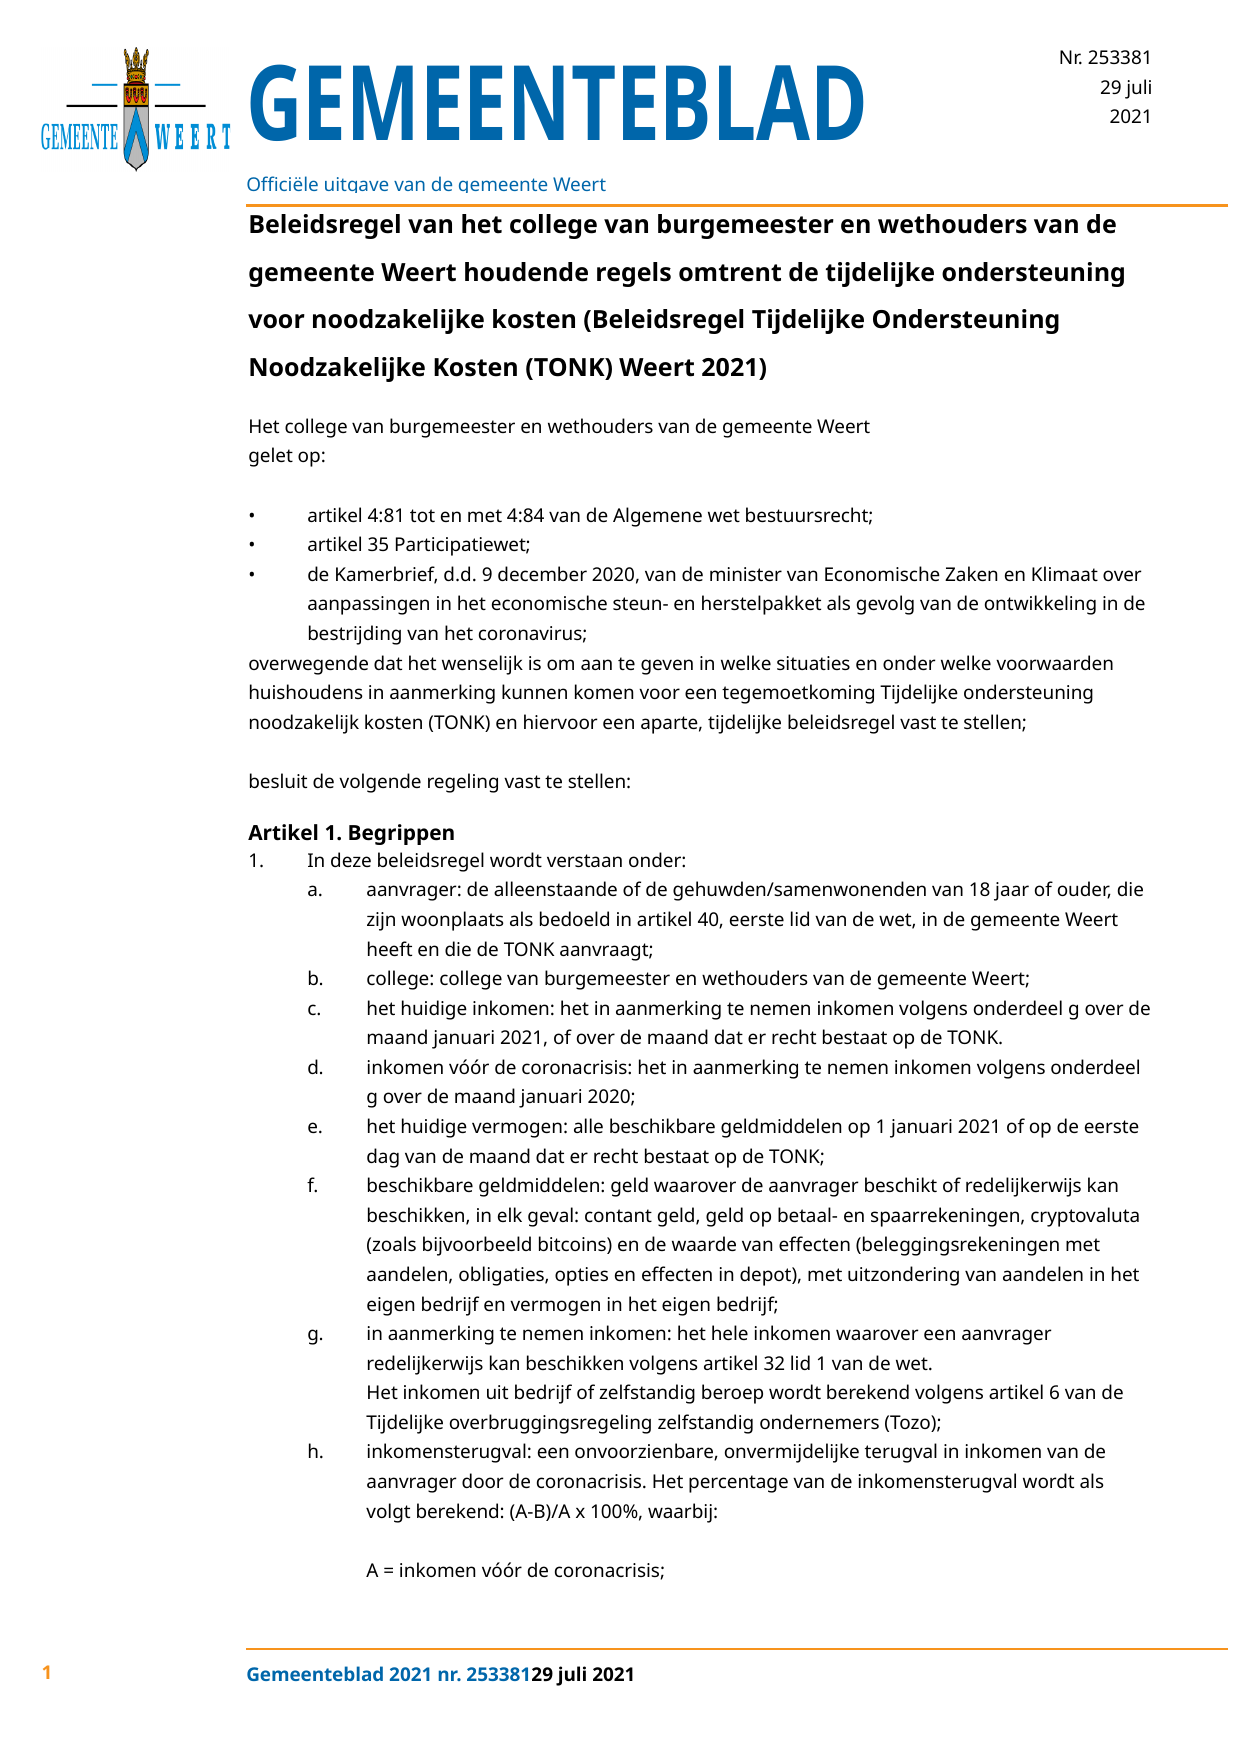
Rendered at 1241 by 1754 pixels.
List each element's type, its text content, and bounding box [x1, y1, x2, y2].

text Beleidsregel van het college van burgemeester en wethouders van de gemeente Weert houdende regels omtrent de tijdelijke ondersteuning voor noodzakelijke kosten (Beleidsregel Tijdelijke Ondersteuning Noodzakelijke Kosten (TONK) Weert 2021) [248, 207, 1152, 384]
list artikel 4:81 tot en met 4:84 van de Algemene wet bestuursrecht; [248, 502, 1152, 528]
text overwegende dat het wenselijk is om aan te geven in welke situaties en onder welke voorwaarden huishoudens in aanmerking kunnen komen voor een tegemoetkoming Tijdelijke ondersteuning noodzakelijk kosten (TONK) en hiervoor een aparte, tijdelijke beleidsregel vast te stellen; [248, 650, 1152, 735]
text Het college van burgemeester en wethouders van de gemeente Weert [248, 413, 1152, 439]
picture [41, 47, 231, 172]
list In deze beleidsregel wordt verstaan onder: [248, 847, 1152, 873]
list aanvrager: de alleenstaande of de gehuwden/samenwonenden van 18 jaar of ouder, die zijn woonplaats als bedoeld in artikel 40, eerste lid van de wet, in de gemeente Weert heeft en die de TONK aanvraagt; [307, 877, 1152, 961]
list college: college van burgemeester en wethouders van de gemeente Weert; [307, 965, 1152, 991]
list Het inkomen uit bedrijf of zelfstandig beroep wordt berekend volgens artikel 6 van de Tijdelijke overbruggingsregeling zelfstandig ondernemers (Tozo); [307, 1379, 1152, 1435]
list inkomensterugval: een onvoorzienbare, onvermijdelijke terugval in inkomen van de aanvrager door de coronacrisis. Het percentage van de inkomensterugval wordt als volgt berekend: (A-B)/A x 100%, waarbij: [307, 1439, 1152, 1523]
list het huidige inkomen: het in aanmerking te nemen inkomen volgens onderdeel g over de maand januari 2021, of over de maand dat er recht bestaat op de TONK. [307, 995, 1152, 1050]
text Artikel 1. Begrippen [248, 818, 1152, 847]
text gelet op: [248, 443, 1152, 468]
list de Kamerbrief, d.d. 9 december 2020, van de minister van Economische Zaken en Klimaat over aanpassingen in het economische steun- en herstelpakket als gevolg van de ontwikkeling in de bestrijding van het coronavirus; [248, 561, 1152, 646]
list in aanmerking te nemen inkomen: het hele inkomen waarover een aanvrager redelijkerwijs kan beschikken volgens artikel 32 lid 1 van de wet. [307, 1320, 1152, 1376]
text besluit de volgende regeling vast te stellen: [248, 768, 1152, 794]
list A = inkomen vóór de coronacrisis; [307, 1557, 1152, 1583]
list beschikbare geldmiddelen: geld waarover de aanvrager beschikt of redelijkerwijs kan beschikken, in elk geval: contant geld, geld op betaal- en spaarrekeningen, cryptovaluta (zoals bijvoorbeeld bitcoins) en de waarde van effecten (beleggingsrekeningen met aandelen, obligaties, opties en effecten in depot), met uitzondering van aandelen in het eigen bedrijf en vermogen in het eigen bedrijf; [307, 1172, 1152, 1316]
list het huidige vermogen: alle beschikbare geldmiddelen op 1 januari 2021 of op de eerste dag van de maand dat er recht bestaat op de TONK; [307, 1113, 1152, 1168]
list artikel 35 Participatiewet; [248, 531, 1152, 557]
list inkomen vóór de coronacrisis: het in aanmerking te nemen inkomen volgens onderdeel g over de maand januari 2020; [307, 1054, 1152, 1109]
